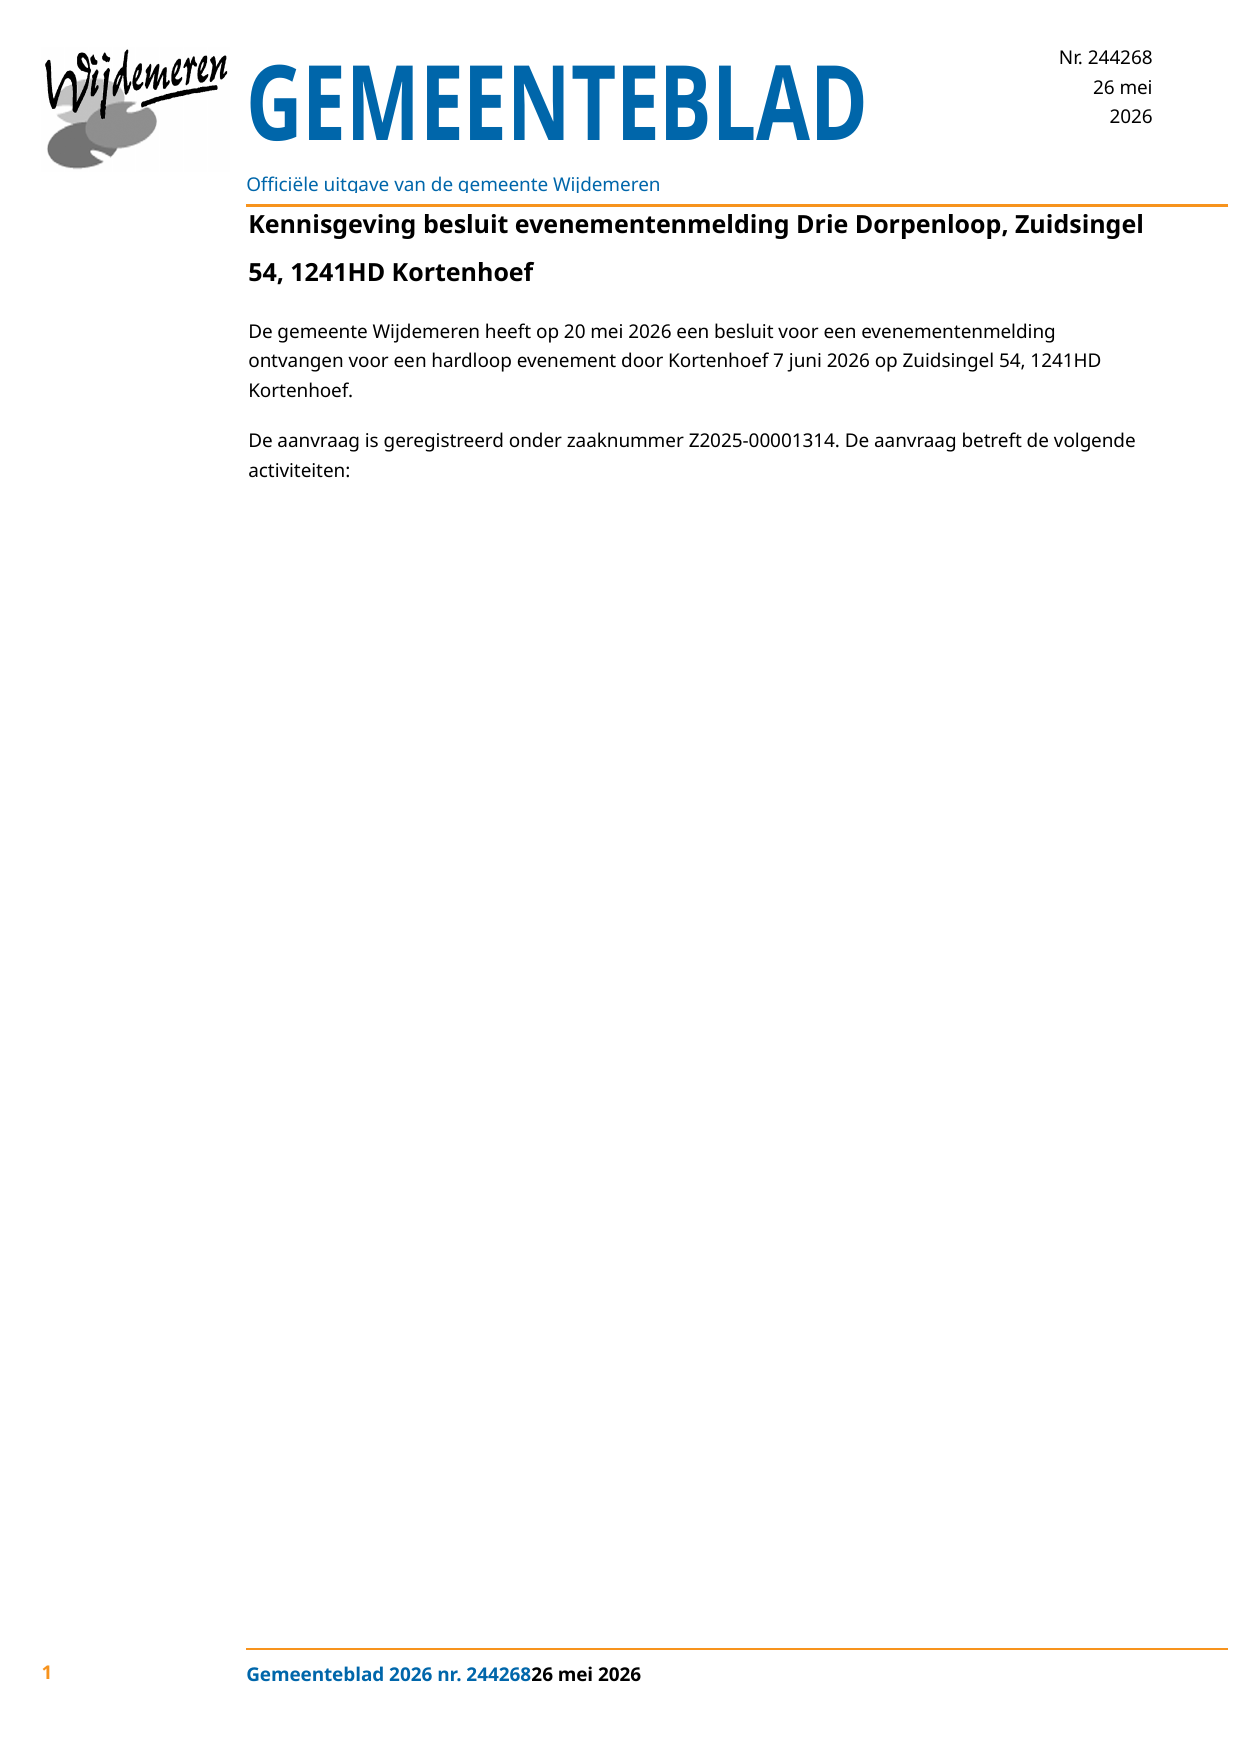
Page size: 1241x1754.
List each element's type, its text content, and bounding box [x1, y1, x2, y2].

text De gemeente Wijdemeren heeft op 20 mei 2026 een besluit voor een evenementenmelding ontvangen voor een hardloop evenement door Kortenhoef 7 juni 2026 op Zuidsingel 54, 1241HD Kortenhoef. [248, 318, 1152, 403]
text Kennisgeving besluit evenementenmelding Drie Dorpenloop, Zuidsingel 54, 1241HD Kortenhoef [248, 207, 1152, 288]
text De aanvraag is geregistreerd onder zaaknummer Z2025-00001314. De aanvraag betreft de volgende activiteiten: [248, 427, 1152, 483]
picture [41, 47, 231, 172]
